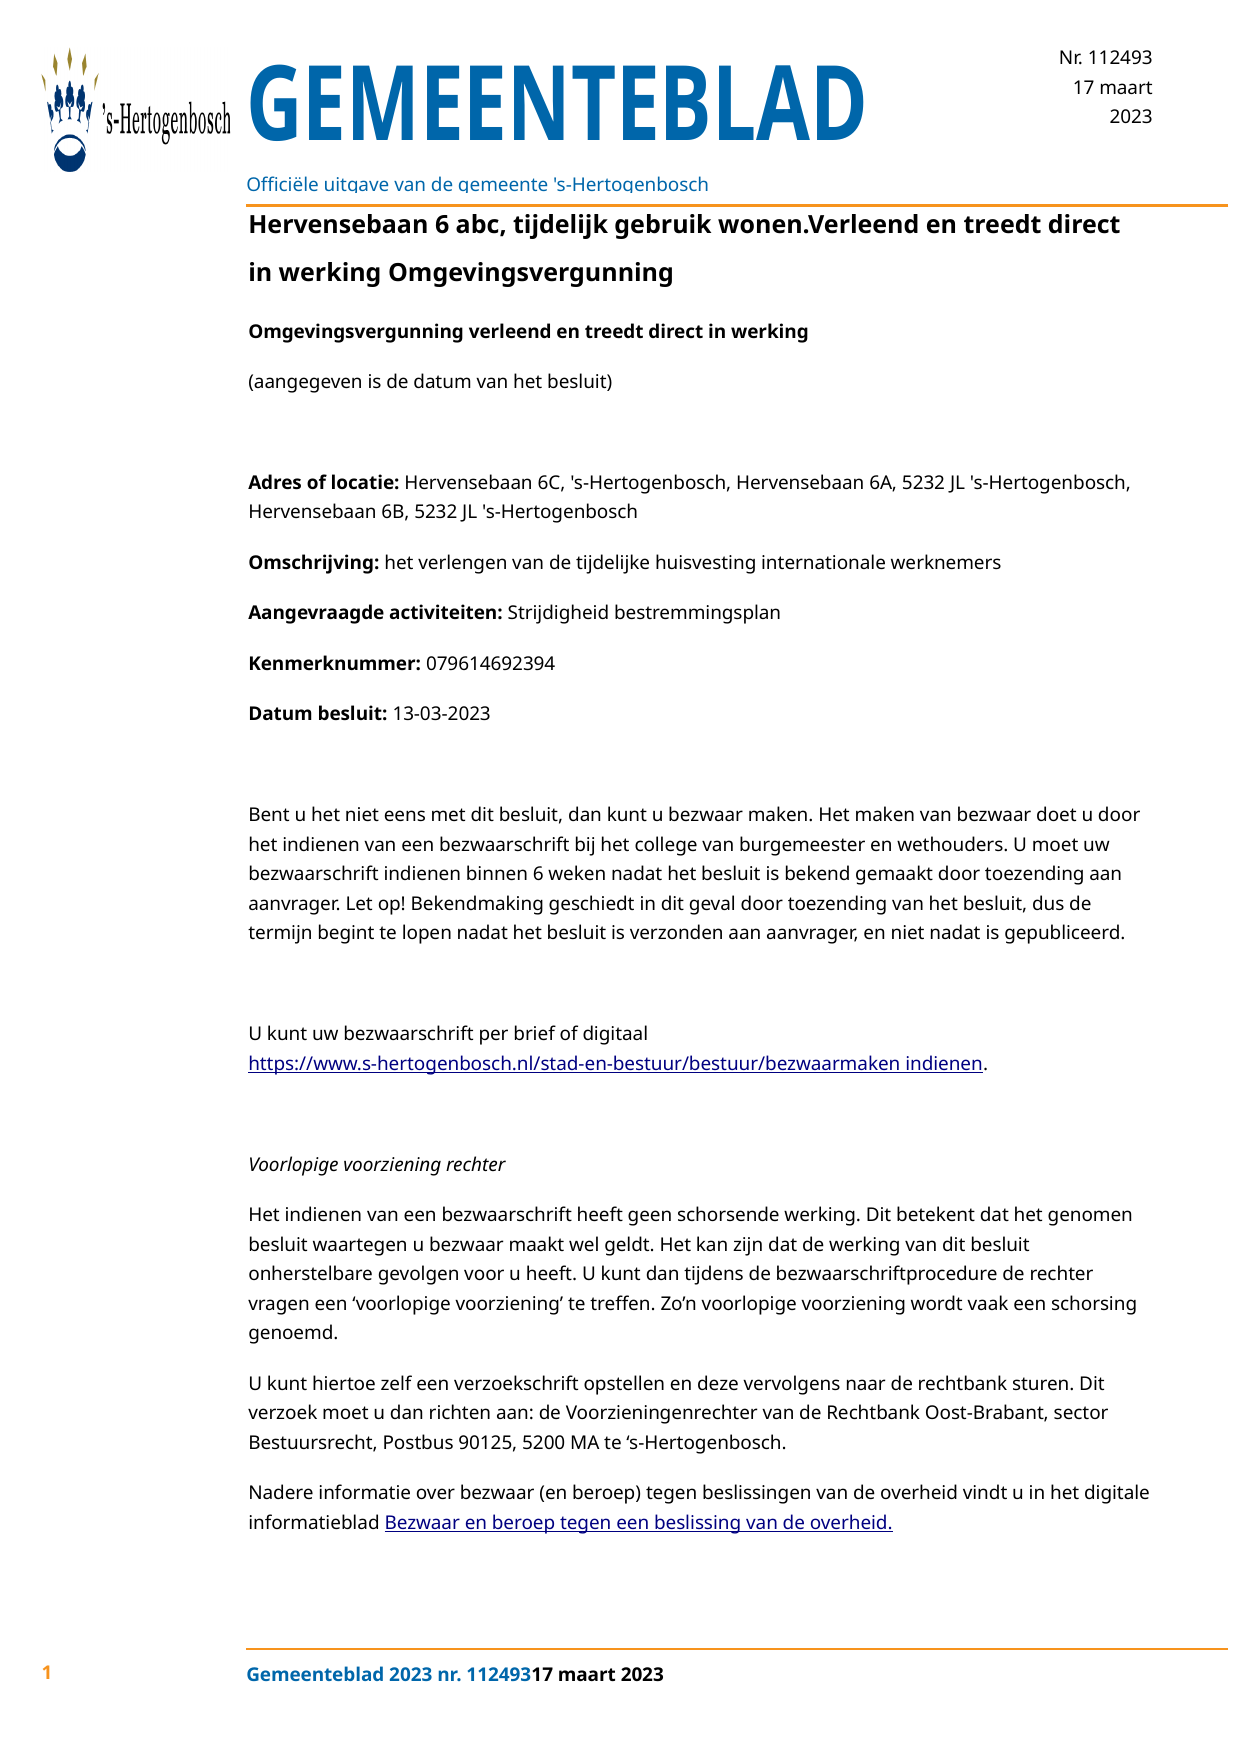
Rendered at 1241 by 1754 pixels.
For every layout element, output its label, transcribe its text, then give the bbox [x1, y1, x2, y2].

text Aangevraagde activiteiten: Strijdigheid bestremmingsplan [248, 599, 1152, 625]
text U kunt uw bezwaarschrift per brief of digitaal https://www.s-hertogenbosch.nl/stad-en-bestuur/bestuur/bezwaarmaken indienen. [248, 1020, 1152, 1076]
text U kunt hiertoe zelf een verzoekschrift opstellen en deze vervolgens naar de rechtbank sturen. Dit verzoek moet u dan richten aan: de Voorzieningenrechter van de Rechtbank Oost-Brabant, sector Bestuursrecht, Postbus 90125, 5200 MA te ‘s-Hertogenbosch. [248, 1370, 1152, 1455]
text Omgevingsvergunning verleend en treedt direct in werking [248, 318, 1152, 344]
text (aangegeven is de datum van het besluit) [248, 368, 1152, 394]
picture [41, 47, 231, 172]
text Datum besluit: 13-03-2023 [248, 700, 1152, 726]
text Adres of locatie: Hervensebaan 6C, 's-Hertogenbosch, Hervensebaan 6A, 5232 JL 's-Hertogenbosch, Hervensebaan 6B, 5232 JL 's-Hertogenbosch [248, 469, 1152, 524]
text Bent u het niet eens met dit besluit, dan kunt u bezwaar maken. Het maken van bezwaar doet u door het indienen van een bezwaarschrift bij het college van burgemeester en wethouders. U moet uw bezwaarschrift indienen binnen 6 weken nadat het besluit is bekend gemaakt door toezending aan aanvrager. Let op! Bekendmaking geschiedt in dit geval door toezending van het besluit, dus de termijn begint te lopen nadat het besluit is verzonden aan aanvrager, en niet nadat is gepubliceerd. [248, 801, 1152, 945]
text Omschrijving: het verlengen van de tijdelijke huisvesting internationale werknemers [248, 549, 1152, 575]
text Het indienen van een bezwaarschrift heeft geen schorsende werking. Dit betekent dat het genomen besluit waartegen u bezwaar maakt wel geldt. Het kan zijn dat de werking van dit besluit onherstelbare gevolgen voor u heeft. U kunt dan tijdens de bezwaarschriftprocedure de rechter vragen een ‘voorlopige voorziening’ te treffen. Zo’n voorlopige voorziening wordt vaak een schorsing genoemd. [248, 1201, 1152, 1345]
text Hervensebaan 6 abc, tijdelijk gebruik wonen.Verleend en treedt direct in werking Omgevingsvergunning [248, 207, 1152, 288]
text Kenmerknummer: 079614692394 [248, 650, 1152, 676]
text Nadere informatie over bezwaar (en beroep) tegen beslissingen van de overheid vindt u in het digitale informatieblad Bezwaar en beroep tegen een beslissing van de overheid. [248, 1479, 1152, 1535]
text Voorlopige voorziening rechter [248, 1151, 1152, 1177]
